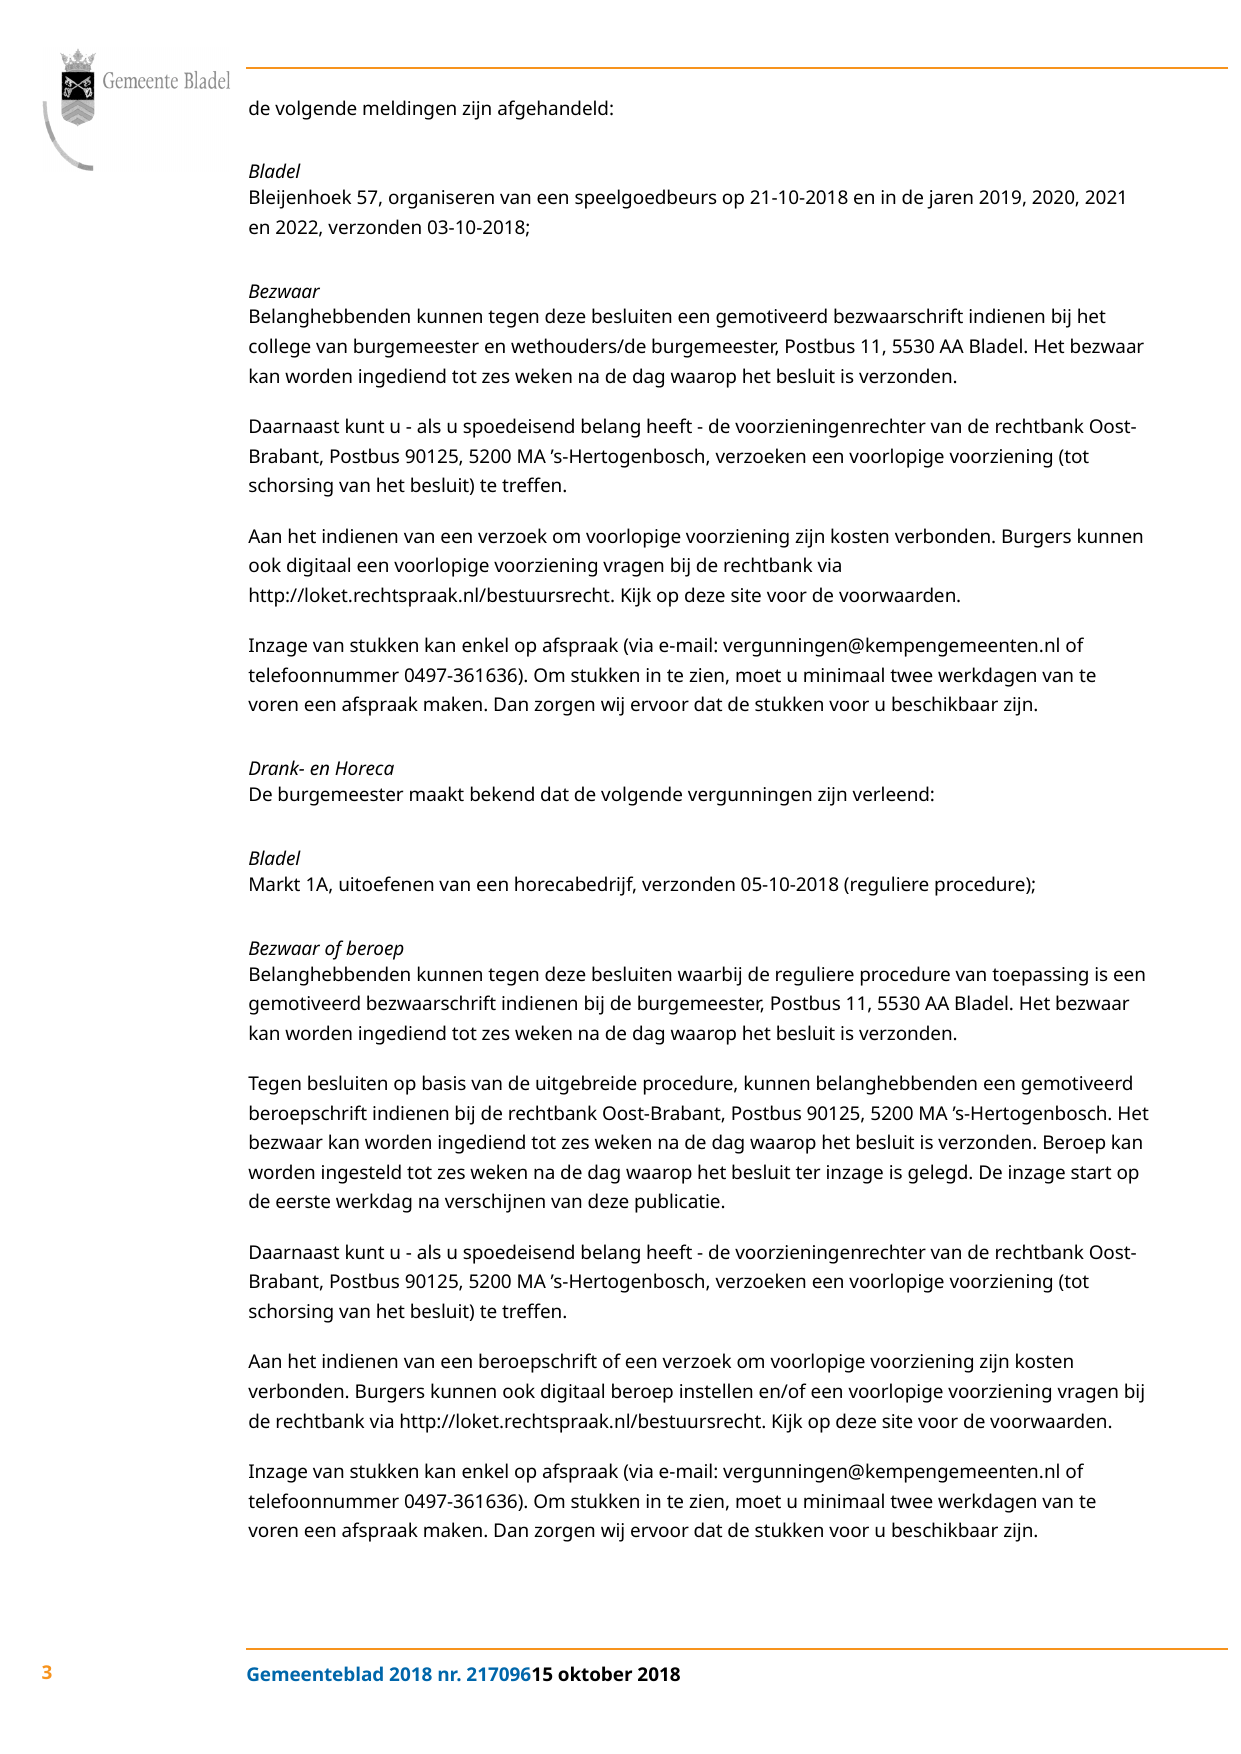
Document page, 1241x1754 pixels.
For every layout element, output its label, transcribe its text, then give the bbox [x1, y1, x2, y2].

text Tegen besluiten op basis van de uitgebreide procedure, kunnen belanghebbenden een gemotiveerd beroepschrift indienen bij de rechtbank Oost-Brabant, Postbus 90125, 5200 MA ’s-Hertogenbosch. Het bezwaar kan worden ingediend tot zes weken na de dag waarop het besluit is verzonden. Beroep kan worden ingesteld tot zes weken na de dag waarop het besluit ter inzage is gelegd. De inzage start op de eerste werkdag na verschijnen van deze publicatie. [248, 1070, 1152, 1214]
text Drank- en Horeca [248, 756, 1152, 781]
text Daarnaast kunt u - als u spoedeisend belang heeft - de voorzieningenrechter van de rechtbank Oost-Brabant, Postbus 90125, 5200 MA ’s-Hertogenbosch, verzoeken een voorlopige voorziening (tot schorsing van het besluit) te treffen. [248, 1239, 1152, 1324]
text de volgende meldingen zijn afgehandeld: [248, 95, 1152, 121]
text Bleijenhoek 57, organiseren van een speelgoedbeurs op 21-10-2018 en in de jaren 2019, 2020, 2021 en 2022, verzonden 03-10-2018; [248, 184, 1152, 240]
text Aan het indienen van een beroepschrift of een verzoek om voorlopige voorziening zijn kosten verbonden. Burgers kunnen ook digitaal beroep instellen en/of een voorlopige voorziening vragen bij de rechtbank via http://loket.rechtspraak.nl/bestuursrecht. Kijk op deze site voor de voorwaarden. [248, 1349, 1152, 1433]
text Markt 1A, uitoefenen van een horecabedrijf, verzonden 05-10-2018 (reguliere procedure); [248, 871, 1152, 897]
text Bezwaar of beroep [248, 935, 1152, 961]
text Bladel [248, 159, 1152, 184]
picture [41, 47, 231, 172]
text Bladel [248, 845, 1152, 871]
text Aan het indienen van een verzoek om voorlopige voorziening zijn kosten verbonden. Burgers kunnen ook digitaal een voorlopige voorziening vragen bij de rechtbank via http://loket.rechtspraak.nl/bestuursrecht. Kijk op deze site voor de voorwaarden. [248, 523, 1152, 608]
text Daarnaast kunt u - als u spoedeisend belang heeft - de voorzieningenrechter van de rechtbank Oost-Brabant, Postbus 90125, 5200 MA ’s-Hertogenbosch, verzoeken een voorlopige voorziening (tot schorsing van het besluit) te treffen. [248, 413, 1152, 498]
text Belanghebbenden kunnen tegen deze besluiten een gemotiveerd bezwaarschrift indienen bij het college van burgemeester en wethouders/de burgemeester, Postbus 11, 5530 AA Bladel. Het bezwaar kan worden ingediend tot zes weken na de dag waarop het besluit is verzonden. [248, 304, 1152, 389]
text Bezwaar [248, 278, 1152, 304]
text Inzage van stukken kan enkel op afspraak (via e-mail: vergunningen@kempengemeenten.nl of telefoonnummer 0497-361636). Om stukken in te zien, moet u minimaal twee werkdagen van te voren een afspraak maken. Dan zorgen wij ervoor dat de stukken voor u beschikbaar zijn. [248, 1458, 1152, 1543]
text Belanghebbenden kunnen tegen deze besluiten waarbij de reguliere procedure van toepassing is een gemotiveerd bezwaarschrift indienen bij de burgemeester, Postbus 11, 5530 AA Bladel. Het bezwaar kan worden ingediend tot zes weken na de dag waarop het besluit is verzonden. [248, 961, 1152, 1046]
text De burgemeester maakt bekend dat de volgende vergunningen zijn verleend: [248, 781, 1152, 807]
text Inzage van stukken kan enkel op afspraak (via e-mail: vergunningen@kempengemeenten.nl of telefoonnummer 0497-361636). Om stukken in te zien, moet u minimaal twee werkdagen van te voren een afspraak maken. Dan zorgen wij ervoor dat de stukken voor u beschikbaar zijn. [248, 632, 1152, 717]
